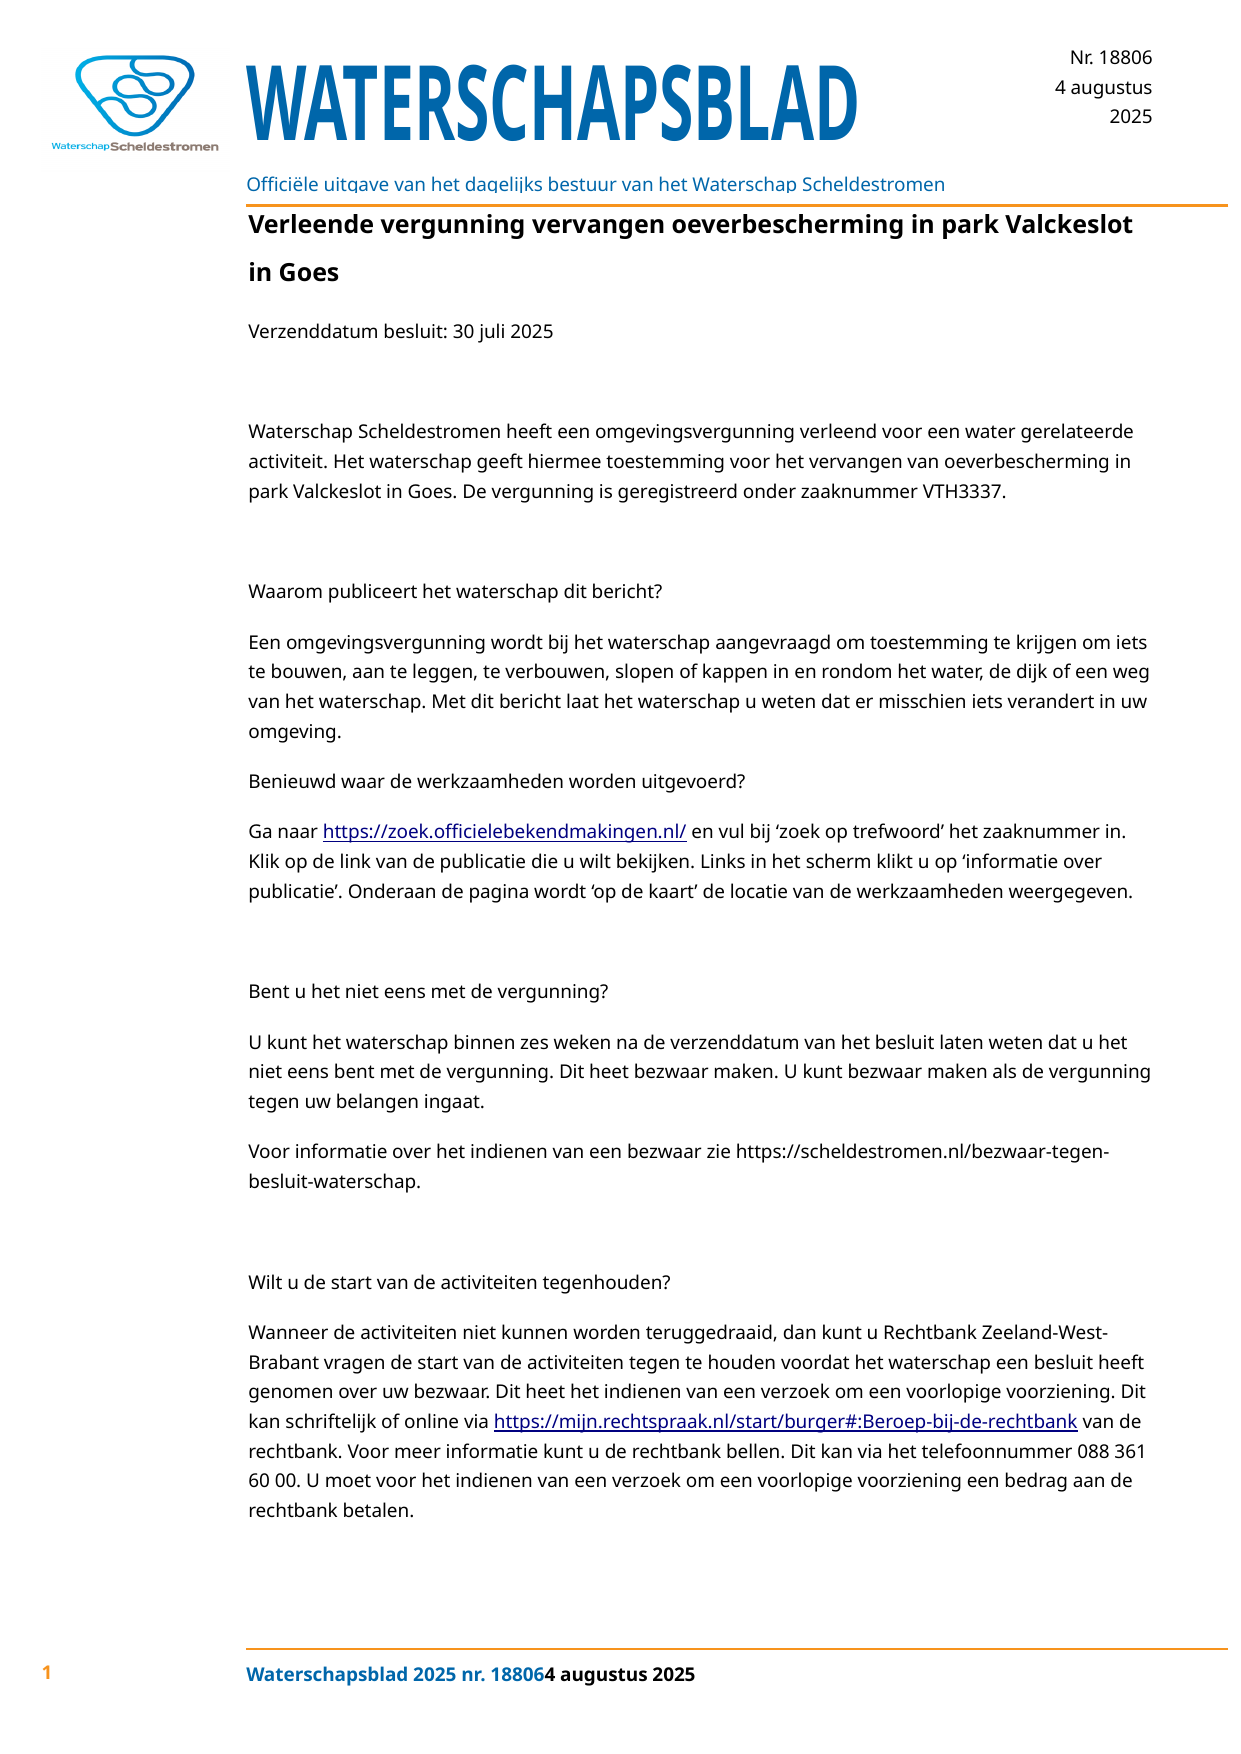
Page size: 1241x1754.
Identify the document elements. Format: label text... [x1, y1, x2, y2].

text Ga naar https://zoek.officielebekendmakingen.nl/ en vul bij ‘zoek op trefwoord’ het zaaknummer in. Klik op de link van de publicatie die u wilt bekijken. Links in het scherm klikt u op ‘informatie over publicatie’. Onderaan de pagina wordt ‘op de kaart’ de locatie van de werkzaamheden weergegeven. [248, 819, 1152, 904]
text Voor informatie over het indienen van een bezwaar zie https://scheldestromen.nl/bezwaar-tegen-besluit-waterschap. [248, 1139, 1152, 1194]
text Wilt u de start van de activiteiten tegenhouden? [248, 1269, 1152, 1295]
picture [41, 47, 231, 172]
text Verzenddatum besluit: 30 juli 2025 [248, 318, 1152, 344]
text Waarom publiceert het waterschap dit bericht? [248, 579, 1152, 604]
text Benieuwd waar de werkzaamheden worden uitgevoerd? [248, 768, 1152, 794]
text Bent u het niet eens met de vergunning? [248, 979, 1152, 1004]
text Waterschap Scheldestromen heeft een omgevingsvergunning verleend voor een water gerelateerde activiteit. Het waterschap geeft hiermee toestemming voor het vervangen van oeverbescherming in park Valckeslot in Goes. De vergunning is geregistreerd onder zaaknummer VTH3337. [248, 419, 1152, 504]
text Verleende vergunning vervangen oeverbescherming in park Valckeslot in Goes [248, 207, 1152, 288]
text U kunt het waterschap binnen zes weken na de verzenddatum van het besluit laten weten dat u het niet eens bent met de vergunning. Dit heet bezwaar maken. U kunt bezwaar maken als de vergunning tegen uw belangen ingaat. [248, 1029, 1152, 1114]
text Wanneer de activiteiten niet kunnen worden teruggedraaid, dan kunt u Rechtbank Zeeland-West-Brabant vragen de start van de activiteiten tegen te houden voordat het waterschap een besluit heeft genomen over uw bezwaar. Dit heet het indienen van een verzoek om een voorlopige voorziening. Dit kan schriftelijk of online via https://mijn.rechtspraak.nl/start/burger#:Beroep-bij-de-rechtbank van de rechtbank. Voor meer informatie kunt u de rechtbank bellen. Dit kan via het telefoonnummer 088 361 60 00. U moet voor het indienen van een verzoek om een voorlopige voorziening een bedrag aan de rechtbank betalen. [248, 1319, 1152, 1523]
text Een omgevingsvergunning wordt bij het waterschap aangevraagd om toestemming te krijgen om iets te bouwen, aan te leggen, te verbouwen, slopen of kappen in en rondom het water, de dijk of een weg van het waterschap. Met dit bericht laat het waterschap u weten dat er misschien iets verandert in uw omgeving. [248, 629, 1152, 744]
